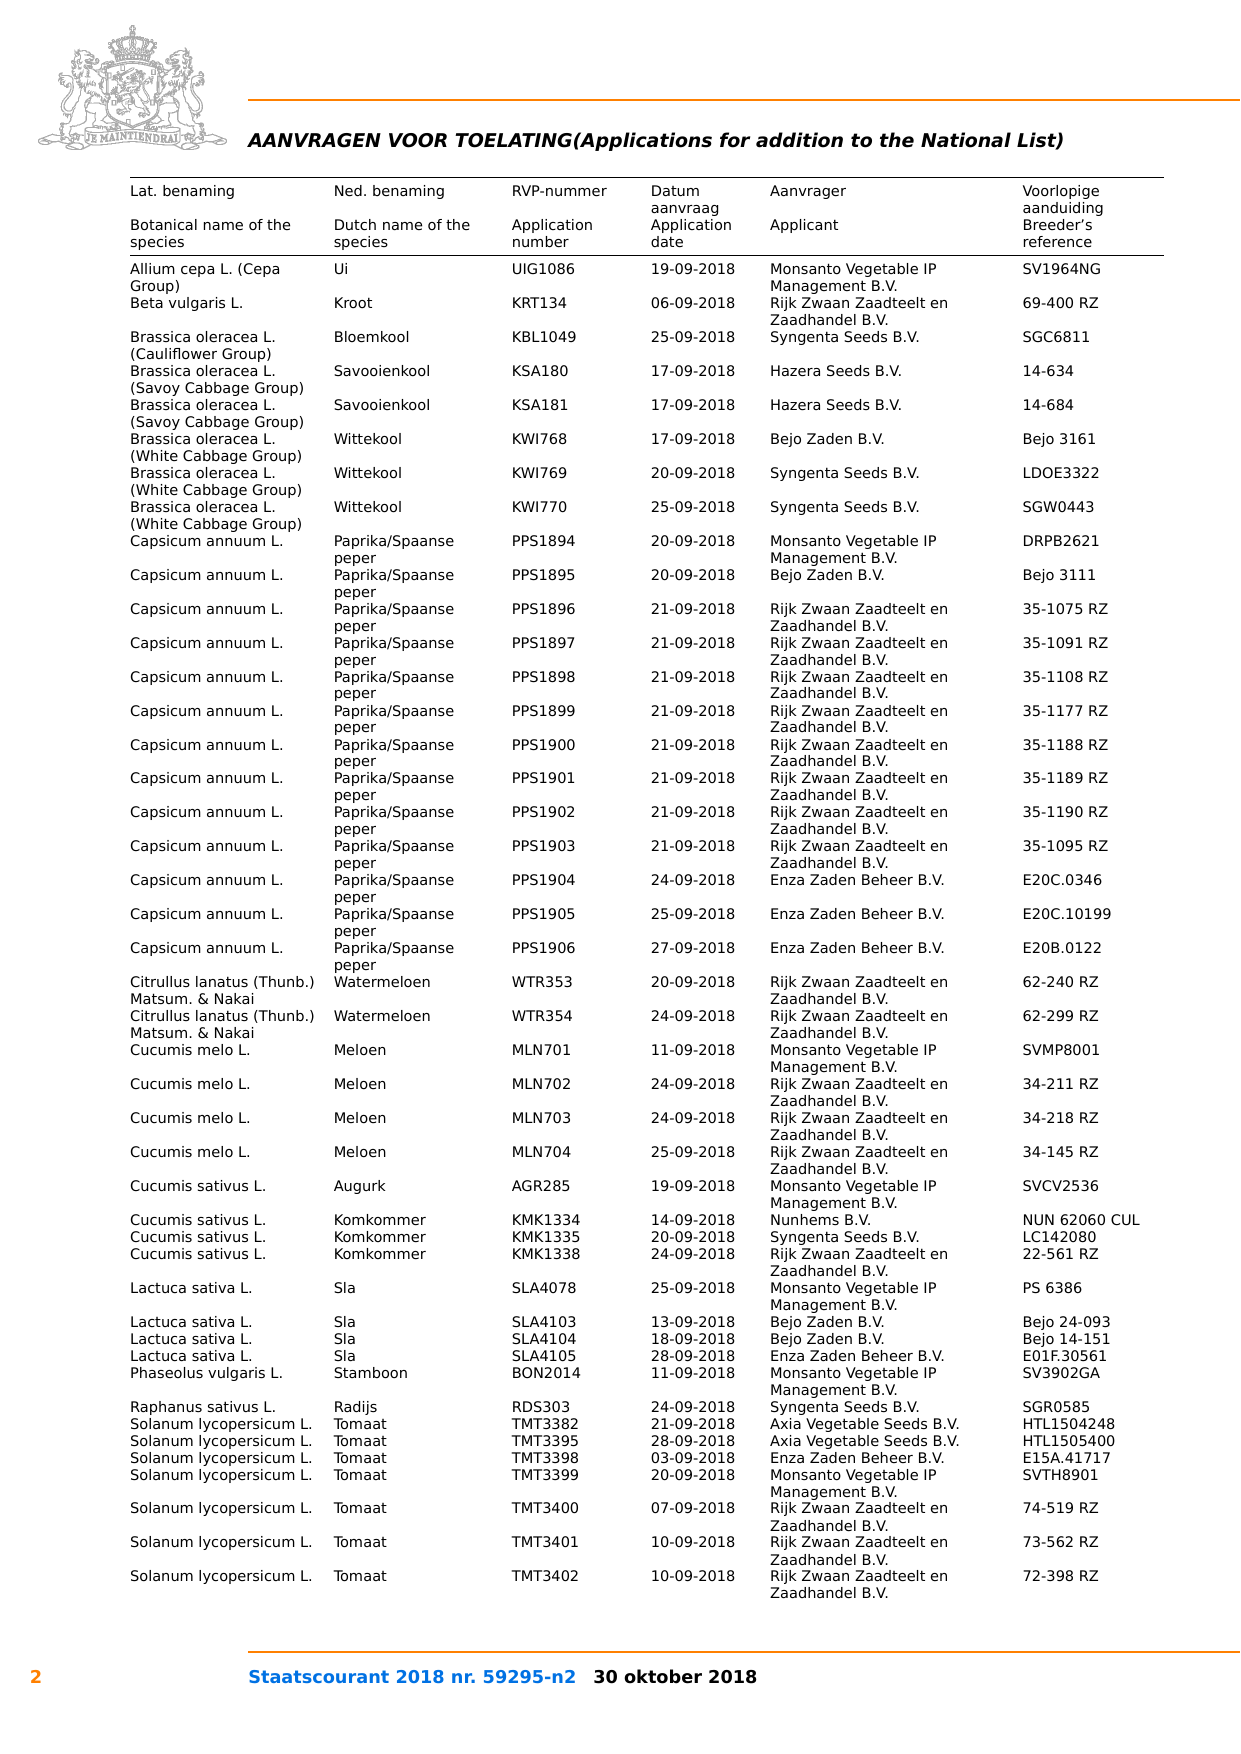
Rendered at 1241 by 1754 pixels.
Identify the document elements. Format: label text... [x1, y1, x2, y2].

table_cell 19-09-2018 [645, 256, 764, 295]
table_cell Solanum lycopersicum L. [130, 1568, 327, 1602]
table_cell 22-561 RZ [1017, 1246, 1163, 1280]
table_cell 11-09-2018 [645, 1042, 764, 1076]
table_cell BON2014 [506, 1365, 644, 1398]
table_cell TMT3382 [506, 1416, 644, 1432]
table_cell KSA180 [506, 363, 644, 397]
table_cell Komkommer [328, 1246, 506, 1280]
table_cell Lactuca sativa L. [130, 1314, 327, 1331]
picture [38, 25, 227, 150]
table_cell Syngenta Seeds B.V. [764, 1399, 1017, 1416]
table_cell Solanum lycopersicum L. [130, 1534, 327, 1568]
table_cell 10-09-2018 [645, 1534, 764, 1568]
table_cell SLA4105 [506, 1348, 644, 1364]
table_cell Bejo Zaden B.V. [764, 1314, 1017, 1331]
table_cell 18-09-2018 [645, 1331, 764, 1348]
table_cell Rijk Zwaan Zaadteelt en Zaadhandel B.V. [764, 770, 1017, 804]
table_header Ned. benaming [328, 178, 506, 217]
table_cell 14-634 [1017, 363, 1163, 397]
table_cell 35-1095 RZ [1017, 838, 1163, 872]
table_cell Brassica oleracea L. (Cauliflower Group) [130, 329, 327, 363]
table_cell Sla [328, 1348, 506, 1364]
table_cell Brassica oleracea L. (White Cabbage Group) [130, 499, 327, 533]
table_cell Kroot [328, 295, 506, 329]
table_cell SVTH8901 [1017, 1466, 1163, 1500]
table_cell Cucumis melo L. [130, 1076, 327, 1110]
table_cell Bejo 3161 [1017, 431, 1163, 465]
table_cell PPS1906 [506, 940, 644, 974]
table_cell Capsicum annuum L. [130, 770, 327, 804]
table_cell PPS1895 [506, 567, 644, 601]
table_cell KBL1049 [506, 329, 644, 363]
table_cell UIG1086 [506, 256, 644, 295]
table_cell 24-09-2018 [645, 1399, 764, 1416]
table_cell KMK1334 [506, 1212, 644, 1229]
table_cell Monsanto Vegetable IP Management B.V. [764, 1365, 1017, 1398]
table_cell Paprika/Spaanse peper [328, 770, 506, 804]
table_cell Bejo 3111 [1017, 567, 1163, 601]
table_cell 03-09-2018 [645, 1450, 764, 1466]
table_cell Rijk Zwaan Zaadteelt en Zaadhandel B.V. [764, 974, 1017, 1008]
table_cell Axia Vegetable Seeds B.V. [764, 1416, 1017, 1432]
table_cell 19-09-2018 [645, 1178, 764, 1212]
table_cell Brassica oleracea L. (Savoy Cabbage Group) [130, 363, 327, 397]
table_cell 35-1190 RZ [1017, 804, 1163, 838]
table_cell SGR0585 [1017, 1399, 1163, 1416]
table_cell 20-09-2018 [645, 465, 764, 499]
table_cell 25-09-2018 [645, 906, 764, 940]
table_cell Bejo Zaden B.V. [764, 567, 1017, 601]
table_cell PPS1901 [506, 770, 644, 804]
table_cell 24-09-2018 [645, 1246, 764, 1280]
table_cell Paprika/Spaanse peper [328, 635, 506, 668]
table_cell Savooienkool [328, 397, 506, 431]
table_cell Ui [328, 256, 506, 295]
table_cell Beta vulgaris L. [130, 295, 327, 329]
table_cell TMT3399 [506, 1466, 644, 1500]
table_cell Application date [645, 217, 764, 255]
table_cell Hazera Seeds B.V. [764, 363, 1017, 397]
table_cell Paprika/Spaanse peper [328, 838, 506, 872]
table_cell Paprika/Spaanse peper [328, 940, 506, 974]
table_cell Paprika/Spaanse peper [328, 804, 506, 838]
table_cell SGW0443 [1017, 499, 1163, 533]
table_cell PPS1897 [506, 635, 644, 668]
table_cell Sla [328, 1280, 506, 1314]
table_cell Radijs [328, 1399, 506, 1416]
table_cell 20-09-2018 [645, 974, 764, 1008]
table_cell 20-09-2018 [645, 1229, 764, 1246]
table_cell SLA4078 [506, 1280, 644, 1314]
table_cell 25-09-2018 [645, 499, 764, 533]
table_cell WTR353 [506, 974, 644, 1008]
table_cell Sla [328, 1331, 506, 1348]
table_cell Allium cepa L. (Cepa Group) [130, 256, 327, 295]
table_cell Rijk Zwaan Zaadteelt en Zaadhandel B.V. [764, 1534, 1017, 1568]
table_cell KSA181 [506, 397, 644, 431]
table_cell Monsanto Vegetable IP Management B.V. [764, 256, 1017, 295]
table_cell 69-400 RZ [1017, 295, 1163, 329]
table_cell Rijk Zwaan Zaadteelt en Zaadhandel B.V. [764, 1500, 1017, 1534]
table_cell E01F.30561 [1017, 1348, 1163, 1364]
table_cell MLN701 [506, 1042, 644, 1076]
table_cell RDS303 [506, 1399, 644, 1416]
table_cell 28-09-2018 [645, 1348, 764, 1364]
table_cell 21-09-2018 [645, 669, 764, 702]
table_cell NUN 62060 CUL [1017, 1212, 1163, 1229]
table_cell 10-09-2018 [645, 1568, 764, 1602]
table_cell Watermeloen [328, 1008, 506, 1042]
table_cell Capsicum annuum L. [130, 669, 327, 702]
table_cell Rijk Zwaan Zaadteelt en Zaadhandel B.V. [764, 1568, 1017, 1602]
table_cell 21-09-2018 [645, 635, 764, 668]
table_cell TMT3400 [506, 1500, 644, 1534]
table_cell Phaseolus vulgaris L. [130, 1365, 327, 1398]
table_cell PPS1896 [506, 601, 644, 634]
table_header Lat. benaming [130, 178, 327, 217]
table_cell Lactuca sativa L. [130, 1280, 327, 1314]
table_cell 35-1108 RZ [1017, 669, 1163, 702]
table_cell PPS1900 [506, 736, 644, 770]
table_cell Dutch name of the species [328, 217, 506, 255]
table_cell Meloen [328, 1110, 506, 1144]
table_cell Rijk Zwaan Zaadteelt en Zaadhandel B.V. [764, 838, 1017, 872]
table_cell SLA4104 [506, 1331, 644, 1348]
table_cell 13-09-2018 [645, 1314, 764, 1331]
table_cell TMT3401 [506, 1534, 644, 1568]
table_cell PPS1898 [506, 669, 644, 702]
table_cell MLN702 [506, 1076, 644, 1110]
table_cell Tomaat [328, 1433, 506, 1449]
table_cell 27-09-2018 [645, 940, 764, 974]
table_cell Rijk Zwaan Zaadteelt en Zaadhandel B.V. [764, 601, 1017, 634]
table_cell Rijk Zwaan Zaadteelt en Zaadhandel B.V. [764, 295, 1017, 329]
table_cell Syngenta Seeds B.V. [764, 329, 1017, 363]
table_cell Bejo 24-093 [1017, 1314, 1163, 1331]
table_cell 06-09-2018 [645, 295, 764, 329]
table_cell Monsanto Vegetable IP Management B.V. [764, 1280, 1017, 1314]
table_cell 17-09-2018 [645, 363, 764, 397]
table_cell 24-09-2018 [645, 1008, 764, 1042]
table_cell 11-09-2018 [645, 1365, 764, 1398]
table_cell TMT3395 [506, 1433, 644, 1449]
table_cell 17-09-2018 [645, 397, 764, 431]
table_cell 62-299 RZ [1017, 1008, 1163, 1042]
table_cell 62-240 RZ [1017, 974, 1163, 1008]
table_cell Bejo 14-151 [1017, 1331, 1163, 1348]
table_cell Komkommer [328, 1212, 506, 1229]
table_cell Wittekool [328, 431, 506, 465]
table_cell Meloen [328, 1076, 506, 1110]
table_cell Nunhems B.V. [764, 1212, 1017, 1229]
table_cell 34-145 RZ [1017, 1144, 1163, 1178]
table_cell Enza Zaden Beheer B.V. [764, 940, 1017, 974]
table_cell PPS1905 [506, 906, 644, 940]
table_cell Solanum lycopersicum L. [130, 1433, 327, 1449]
table_cell KWI768 [506, 431, 644, 465]
table_cell Cucumis sativus L. [130, 1229, 327, 1246]
table_cell Rijk Zwaan Zaadteelt en Zaadhandel B.V. [764, 736, 1017, 770]
table_cell 74-519 RZ [1017, 1500, 1163, 1534]
table_cell KWI769 [506, 465, 644, 499]
table_cell Bejo Zaden B.V. [764, 1331, 1017, 1348]
table_cell Lactuca sativa L. [130, 1331, 327, 1348]
table_cell E20C.10199 [1017, 906, 1163, 940]
table_cell 21-09-2018 [645, 703, 764, 736]
table_header Aanvrager [764, 178, 1017, 217]
table_cell Hazera Seeds B.V. [764, 397, 1017, 431]
table_cell Capsicum annuum L. [130, 533, 327, 567]
table_cell Breeder’s reference [1017, 217, 1163, 255]
table_cell Lactuca sativa L. [130, 1348, 327, 1364]
table_cell Enza Zaden Beheer B.V. [764, 1348, 1017, 1364]
table_cell 34-218 RZ [1017, 1110, 1163, 1144]
table_cell KMK1338 [506, 1246, 644, 1280]
table_cell 20-09-2018 [645, 533, 764, 567]
table_cell Capsicum annuum L. [130, 906, 327, 940]
table_cell Paprika/Spaanse peper [328, 872, 506, 906]
table_cell Enza Zaden Beheer B.V. [764, 872, 1017, 906]
table_cell SLA4103 [506, 1314, 644, 1331]
table_cell E15A.41717 [1017, 1450, 1163, 1466]
table_cell 25-09-2018 [645, 1144, 764, 1178]
table_cell Capsicum annuum L. [130, 804, 327, 838]
table_cell Tomaat [328, 1500, 506, 1534]
table_cell KMK1335 [506, 1229, 644, 1246]
table_cell Raphanus sativus L. [130, 1399, 327, 1416]
table_cell 25-09-2018 [645, 1280, 764, 1314]
table_cell Solanum lycopersicum L. [130, 1466, 327, 1500]
table_cell 24-09-2018 [645, 872, 764, 906]
table_cell Rijk Zwaan Zaadteelt en Zaadhandel B.V. [764, 1110, 1017, 1144]
table_cell Paprika/Spaanse peper [328, 906, 506, 940]
table_cell SV1964NG [1017, 256, 1163, 295]
table_cell 20-09-2018 [645, 567, 764, 601]
table_cell Rijk Zwaan Zaadteelt en Zaadhandel B.V. [764, 635, 1017, 668]
table_cell Savooienkool [328, 363, 506, 397]
table_cell 21-09-2018 [645, 1416, 764, 1432]
table_cell TMT3398 [506, 1450, 644, 1466]
table_cell Solanum lycopersicum L. [130, 1500, 327, 1534]
table_cell Sla [328, 1314, 506, 1331]
table_cell PPS1904 [506, 872, 644, 906]
table_cell Solanum lycopersicum L. [130, 1450, 327, 1466]
table_cell 72-398 RZ [1017, 1568, 1163, 1602]
table_cell 07-09-2018 [645, 1500, 764, 1534]
table_cell Capsicum annuum L. [130, 703, 327, 736]
table_cell Monsanto Vegetable IP Management B.V. [764, 1466, 1017, 1500]
table_cell 21-09-2018 [645, 770, 764, 804]
table_cell Brassica oleracea L. (White Cabbage Group) [130, 465, 327, 499]
table_header Datum aanvraag [645, 178, 764, 217]
table_cell Paprika/Spaanse peper [328, 703, 506, 736]
table_cell DRPB2621 [1017, 533, 1163, 567]
table_cell PPS1903 [506, 838, 644, 872]
table_cell E20B.0122 [1017, 940, 1163, 974]
table_cell Tomaat [328, 1416, 506, 1432]
table_cell 35-1188 RZ [1017, 736, 1163, 770]
table_cell 24-09-2018 [645, 1110, 764, 1144]
table_cell Augurk [328, 1178, 506, 1212]
table_cell Rijk Zwaan Zaadteelt en Zaadhandel B.V. [764, 669, 1017, 702]
table_cell Cucumis melo L. [130, 1042, 327, 1076]
table_cell Monsanto Vegetable IP Management B.V. [764, 1178, 1017, 1212]
table_cell MLN703 [506, 1110, 644, 1144]
table_cell 35-1189 RZ [1017, 770, 1163, 804]
table_cell Wittekool [328, 465, 506, 499]
table_cell Monsanto Vegetable IP Management B.V. [764, 533, 1017, 567]
table_cell Capsicum annuum L. [130, 940, 327, 974]
table_cell Rijk Zwaan Zaadteelt en Zaadhandel B.V. [764, 1008, 1017, 1042]
table_cell Paprika/Spaanse peper [328, 601, 506, 634]
table_cell 35-1075 RZ [1017, 601, 1163, 634]
table_cell 17-09-2018 [645, 431, 764, 465]
table_cell 34-211 RZ [1017, 1076, 1163, 1110]
table_header RVP-nummer [506, 178, 644, 217]
table_cell Capsicum annuum L. [130, 601, 327, 634]
table_cell Citrullus lanatus (Thunb.) Matsum. & Nakai [130, 1008, 327, 1042]
table_cell PPS1899 [506, 703, 644, 736]
table_cell Application number [506, 217, 644, 255]
table_cell Solanum lycopersicum L. [130, 1416, 327, 1432]
table_cell Brassica oleracea L. (Savoy Cabbage Group) [130, 397, 327, 431]
table_cell Bejo Zaden B.V. [764, 431, 1017, 465]
table_cell 14-09-2018 [645, 1212, 764, 1229]
table_cell 35-1091 RZ [1017, 635, 1163, 668]
table_cell Tomaat [328, 1534, 506, 1568]
table_cell Capsicum annuum L. [130, 736, 327, 770]
table_cell Rijk Zwaan Zaadteelt en Zaadhandel B.V. [764, 703, 1017, 736]
table_cell PPS1894 [506, 533, 644, 567]
table_cell Capsicum annuum L. [130, 635, 327, 668]
table_cell Cucumis sativus L. [130, 1246, 327, 1280]
table_cell 24-09-2018 [645, 1076, 764, 1110]
table_cell Brassica oleracea L. (White Cabbage Group) [130, 431, 327, 465]
table_cell Syngenta Seeds B.V. [764, 499, 1017, 533]
table_cell Wittekool [328, 499, 506, 533]
table_cell KRT134 [506, 295, 644, 329]
subtitle AANVRAGEN VOOR TOELATING(Applications for addition to the National List) [248, 130, 1163, 152]
table_cell 21-09-2018 [645, 804, 764, 838]
table_cell Rijk Zwaan Zaadteelt en Zaadhandel B.V. [764, 1246, 1017, 1280]
table_header Voorlopige aanduiding [1017, 178, 1163, 217]
table_cell PPS1902 [506, 804, 644, 838]
table_cell Enza Zaden Beheer B.V. [764, 1450, 1017, 1466]
table_cell 28-09-2018 [645, 1433, 764, 1449]
table_cell 21-09-2018 [645, 736, 764, 770]
table_cell 73-562 RZ [1017, 1534, 1163, 1568]
table_cell Komkommer [328, 1229, 506, 1246]
table_cell Rijk Zwaan Zaadteelt en Zaadhandel B.V. [764, 804, 1017, 838]
table_cell Stamboon [328, 1365, 506, 1398]
table_cell SVMP8001 [1017, 1042, 1163, 1076]
table_cell Cucumis melo L. [130, 1110, 327, 1144]
table_cell Syngenta Seeds B.V. [764, 1229, 1017, 1246]
table_cell TMT3402 [506, 1568, 644, 1602]
table_cell Citrullus lanatus (Thunb.) Matsum. & Nakai [130, 974, 327, 1008]
table_cell Cucumis sativus L. [130, 1212, 327, 1229]
table_cell Cucumis sativus L. [130, 1178, 327, 1212]
table_cell WTR354 [506, 1008, 644, 1042]
table_cell Botanical name of the species [130, 217, 327, 255]
table_cell Monsanto Vegetable IP Management B.V. [764, 1042, 1017, 1076]
table_cell Tomaat [328, 1568, 506, 1602]
table_cell Tomaat [328, 1466, 506, 1500]
table_cell Meloen [328, 1144, 506, 1178]
table_cell E20C.0346 [1017, 872, 1163, 906]
table_cell MLN704 [506, 1144, 644, 1178]
table_cell PS 6386 [1017, 1280, 1163, 1314]
table_cell Cucumis melo L. [130, 1144, 327, 1178]
table_cell Applicant [764, 217, 1017, 255]
table_cell Paprika/Spaanse peper [328, 669, 506, 702]
table_cell Bloemkool [328, 329, 506, 363]
table_cell Tomaat [328, 1450, 506, 1466]
table_cell Rijk Zwaan Zaadteelt en Zaadhandel B.V. [764, 1144, 1017, 1178]
table_cell Syngenta Seeds B.V. [764, 465, 1017, 499]
table_cell LC142080 [1017, 1229, 1163, 1246]
table_cell SGC6811 [1017, 329, 1163, 363]
table_cell Rijk Zwaan Zaadteelt en Zaadhandel B.V. [764, 1076, 1017, 1110]
table_cell 21-09-2018 [645, 601, 764, 634]
table_cell HTL1505400 [1017, 1433, 1163, 1449]
table_cell Watermeloen [328, 974, 506, 1008]
table_cell SV3902GA [1017, 1365, 1163, 1398]
table_cell 35-1177 RZ [1017, 703, 1163, 736]
table_cell Axia Vegetable Seeds B.V. [764, 1433, 1017, 1449]
table_cell KWI770 [506, 499, 644, 533]
table_cell LDOE3322 [1017, 465, 1163, 499]
table_cell 21-09-2018 [645, 838, 764, 872]
table_cell 20-09-2018 [645, 1466, 764, 1500]
table_cell SVCV2536 [1017, 1178, 1163, 1212]
table_cell HTL1504248 [1017, 1416, 1163, 1432]
table_cell Capsicum annuum L. [130, 567, 327, 601]
table_cell Meloen [328, 1042, 506, 1076]
table_cell 14-684 [1017, 397, 1163, 431]
table_cell AGR285 [506, 1178, 644, 1212]
table_cell Capsicum annuum L. [130, 838, 327, 872]
table_cell Paprika/Spaanse peper [328, 567, 506, 601]
table_cell Enza Zaden Beheer B.V. [764, 906, 1017, 940]
table_cell 25-09-2018 [645, 329, 764, 363]
table_cell Paprika/Spaanse peper [328, 533, 506, 567]
table_cell Paprika/Spaanse peper [328, 736, 506, 770]
table_cell Capsicum annuum L. [130, 872, 327, 906]
